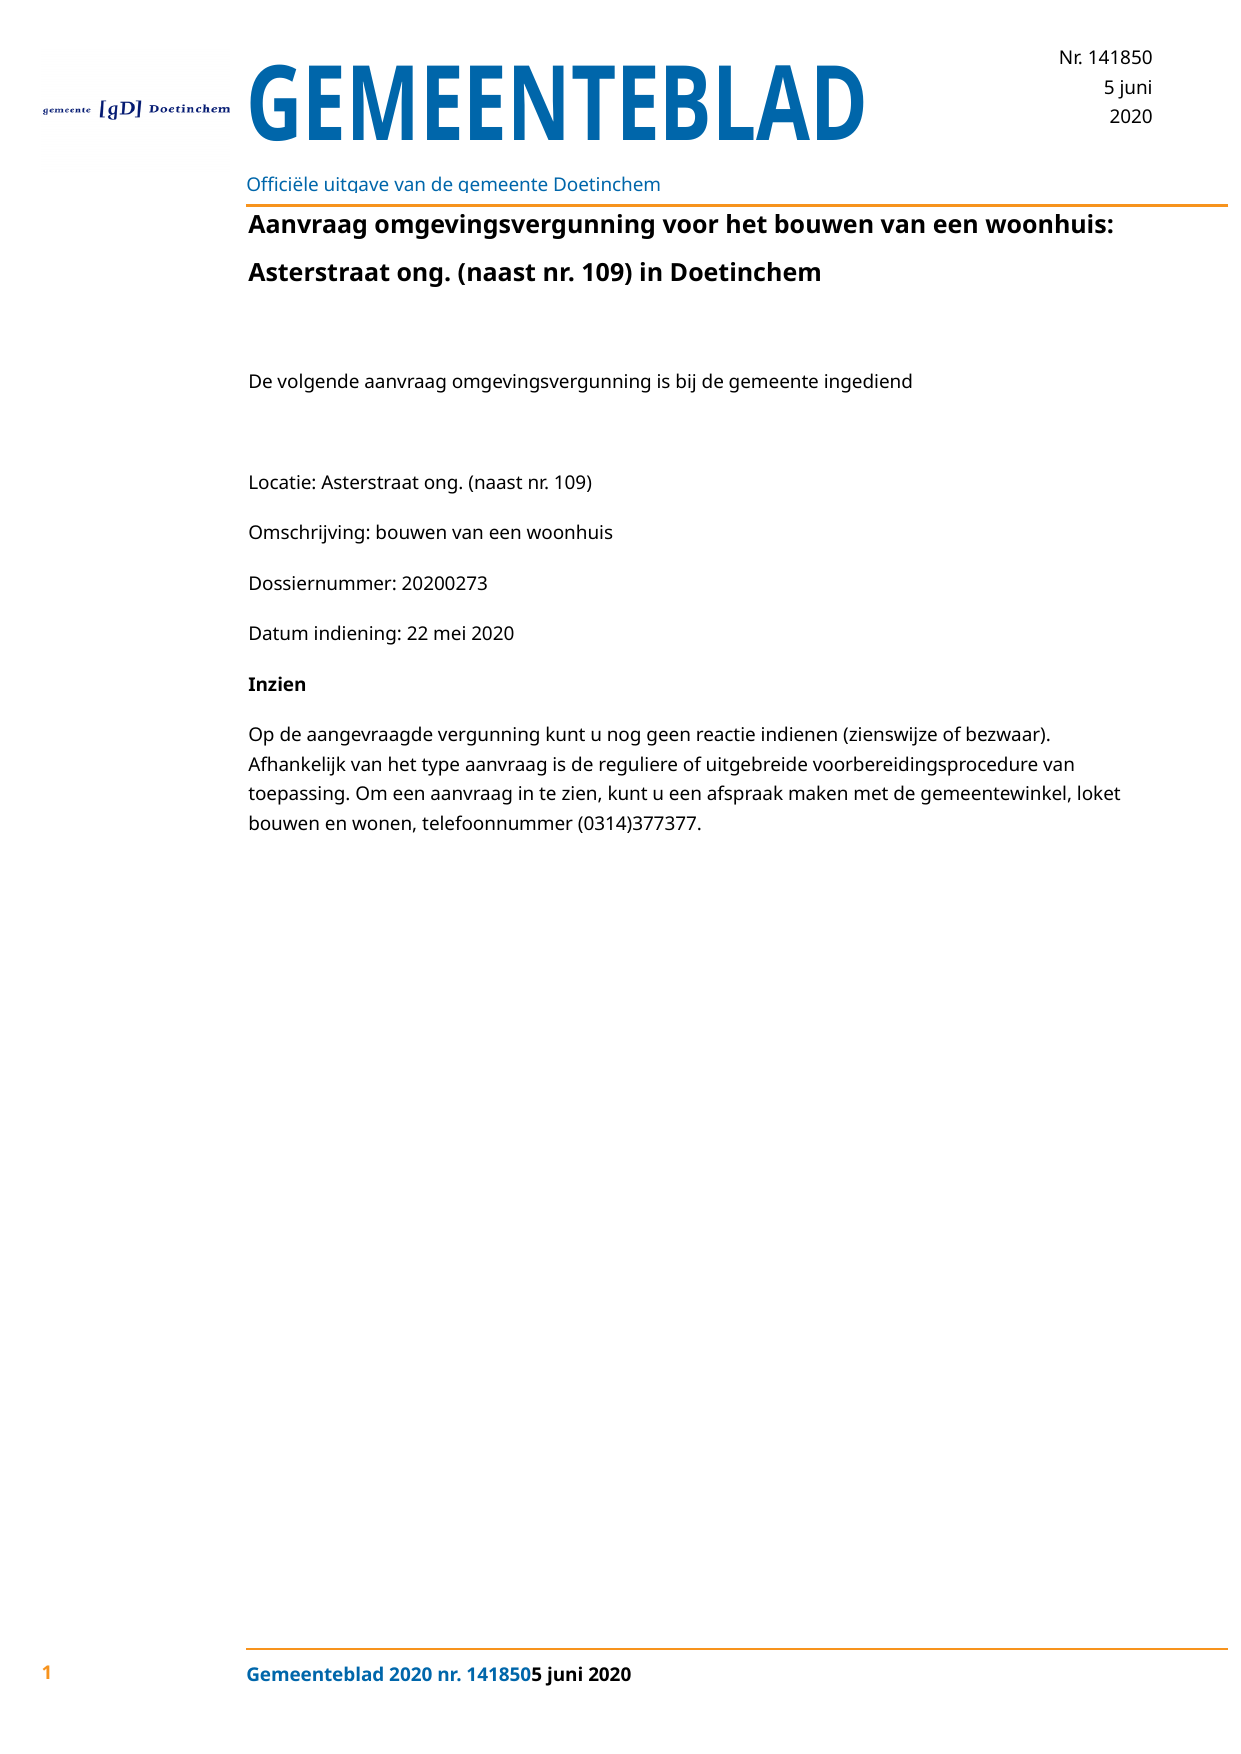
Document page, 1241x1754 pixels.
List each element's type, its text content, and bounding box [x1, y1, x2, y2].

text Aanvraag omgevingsvergunning voor het bouwen van een woonhuis: Asterstraat ong. (naast nr. 109) in Doetinchem [248, 207, 1152, 288]
text Datum indiening: 22 mei 2020 [248, 620, 1152, 646]
text Omschrijving: bouwen van een woonhuis [248, 519, 1152, 545]
picture [41, 47, 231, 172]
text De volgende aanvraag omgevingsvergunning is bij de gemeente ingediend [248, 368, 1152, 394]
text Op de aangevraagde vergunning kunt u nog geen reactie indienen (zienswijze of bezwaar). Afhankelijk van het type aanvraag is de reguliere of uitgebreide voorbereidingsprocedure van toepassing. Om een aanvraag in te zien, kunt u een afspraak maken met de gemeentewinkel, loket bouwen en wonen, telefoonnummer (0314)377377. [248, 721, 1152, 836]
text Locatie: Asterstraat ong. (naast nr. 109) [248, 469, 1152, 495]
text Inzien [248, 671, 1152, 697]
text Dossiernummer: 20200273 [248, 570, 1152, 596]
